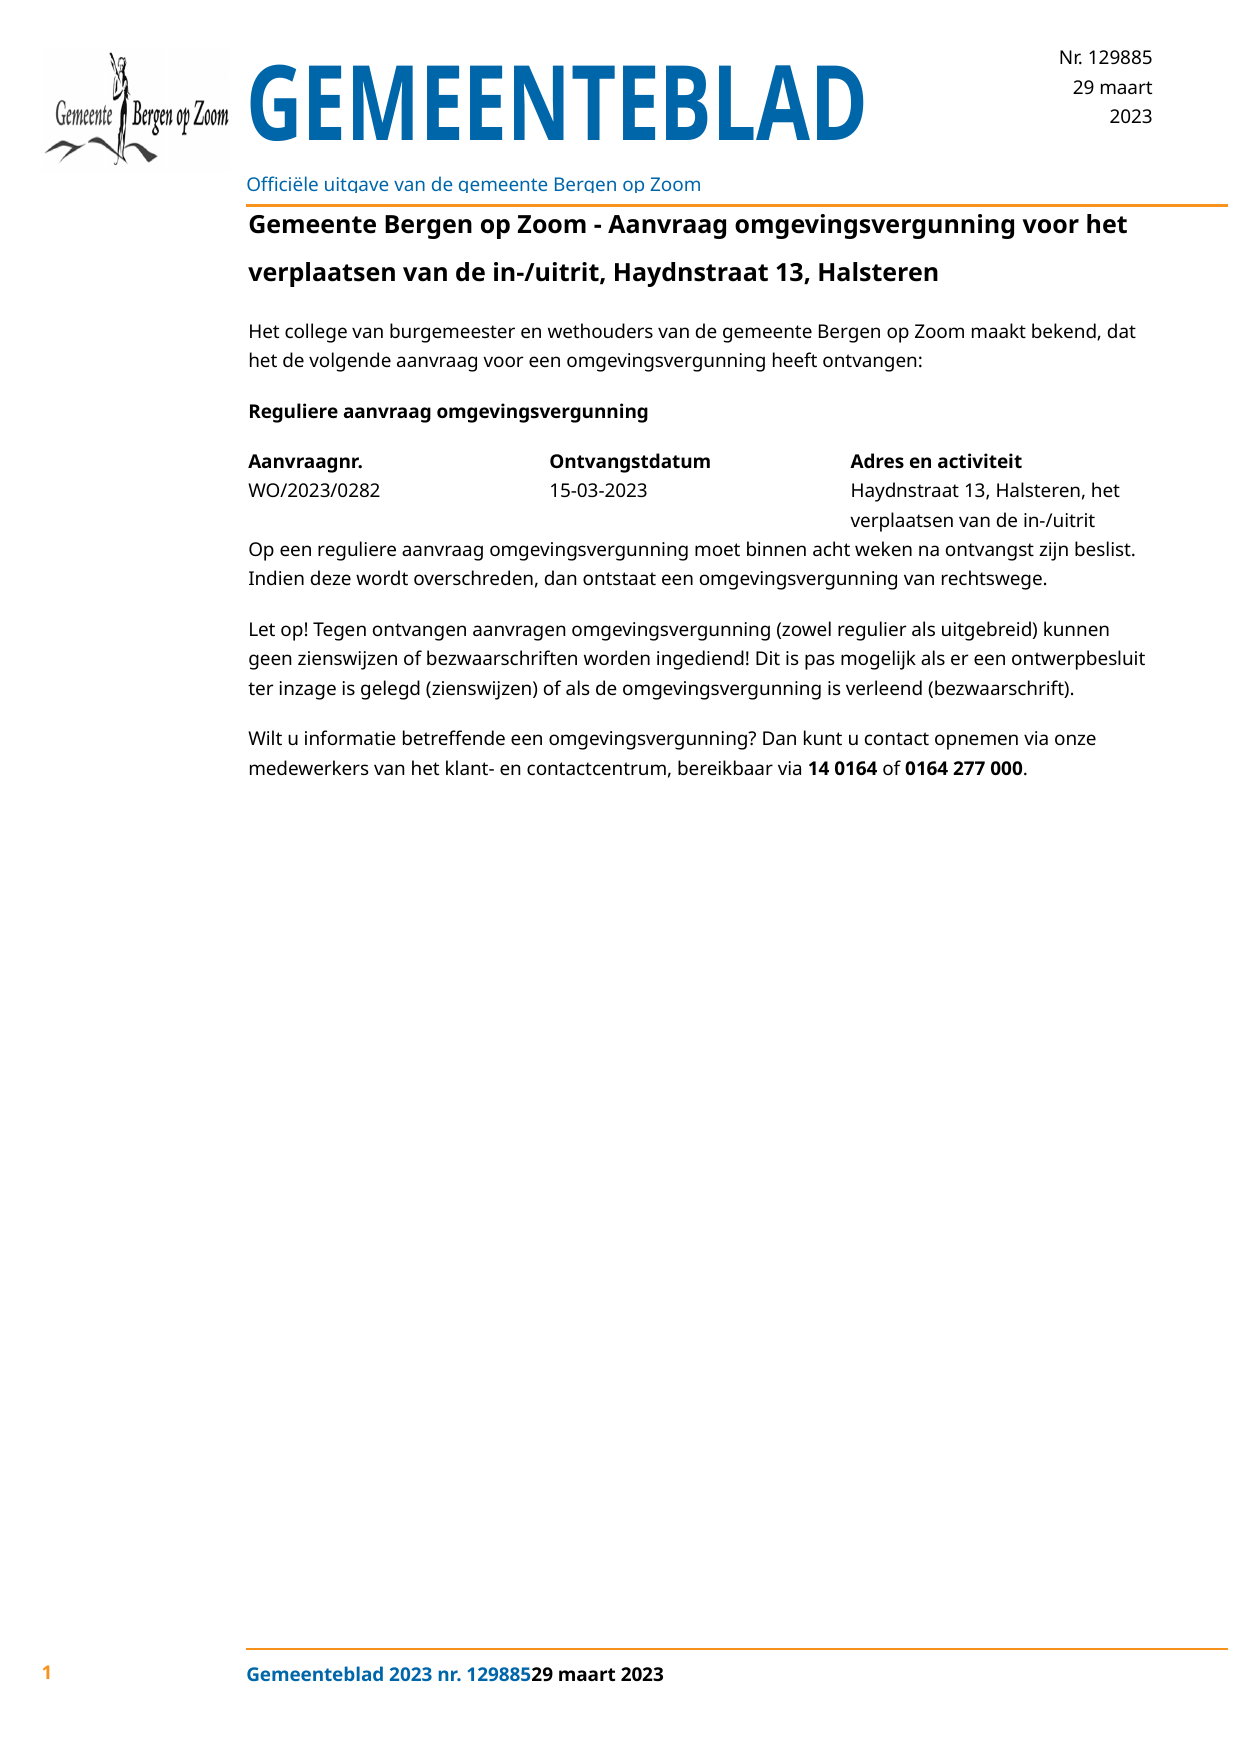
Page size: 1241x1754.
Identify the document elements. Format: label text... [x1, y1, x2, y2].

text Het college van burgemeester en wethouders van de gemeente Bergen op Zoom maakt bekend, dat het de volgende aanvraag voor een omgevingsvergunning heeft ontvangen: [248, 318, 1152, 373]
table_header Ontvangstdatum [549, 449, 850, 474]
text Gemeente Bergen op Zoom - Aanvraag omgevingsvergunning voor het verplaatsen van de in-/uitrit, Haydnstraat 13, Halsteren [248, 207, 1152, 288]
picture [41, 47, 231, 172]
text Reguliere aanvraag omgevingsvergunning [248, 398, 1152, 424]
table_header Adres en activiteit [850, 449, 1152, 474]
text Let op! Tegen ontvangen aanvragen omgevingsvergunning (zowel regulier als uitgebreid) kunnen geen zienswijzen of bezwaarschriften worden ingediend! Dit is pas mogelijk als er een ontwerpbesluit ter inzage is gelegd (zienswijzen) of als de omgevingsvergunning is verleend (bezwaarschrift). [248, 616, 1152, 701]
table_header Aanvraagnr. [248, 449, 549, 474]
table_header Haydnstraat 13, Halsteren, het verplaatsen van de in-/uitrit [850, 478, 1152, 533]
text Op een reguliere aanvraag omgevingsvergunning moet binnen acht weken na ontvangst zijn beslist. Indien deze wordt overschreden, dan ontstaat een omgevingsvergunning van rechtswege. [248, 536, 1152, 591]
text Wilt u informatie betreffende een omgevingsvergunning? Dan kunt u contact opnemen via onze medewerkers van het klant- en contactcentrum, bereikbaar via 14 0164 of 0164 277 000. [248, 726, 1152, 781]
table_header WO/2023/0282 [248, 478, 549, 533]
table_header 15-03-2023 [549, 478, 850, 533]
